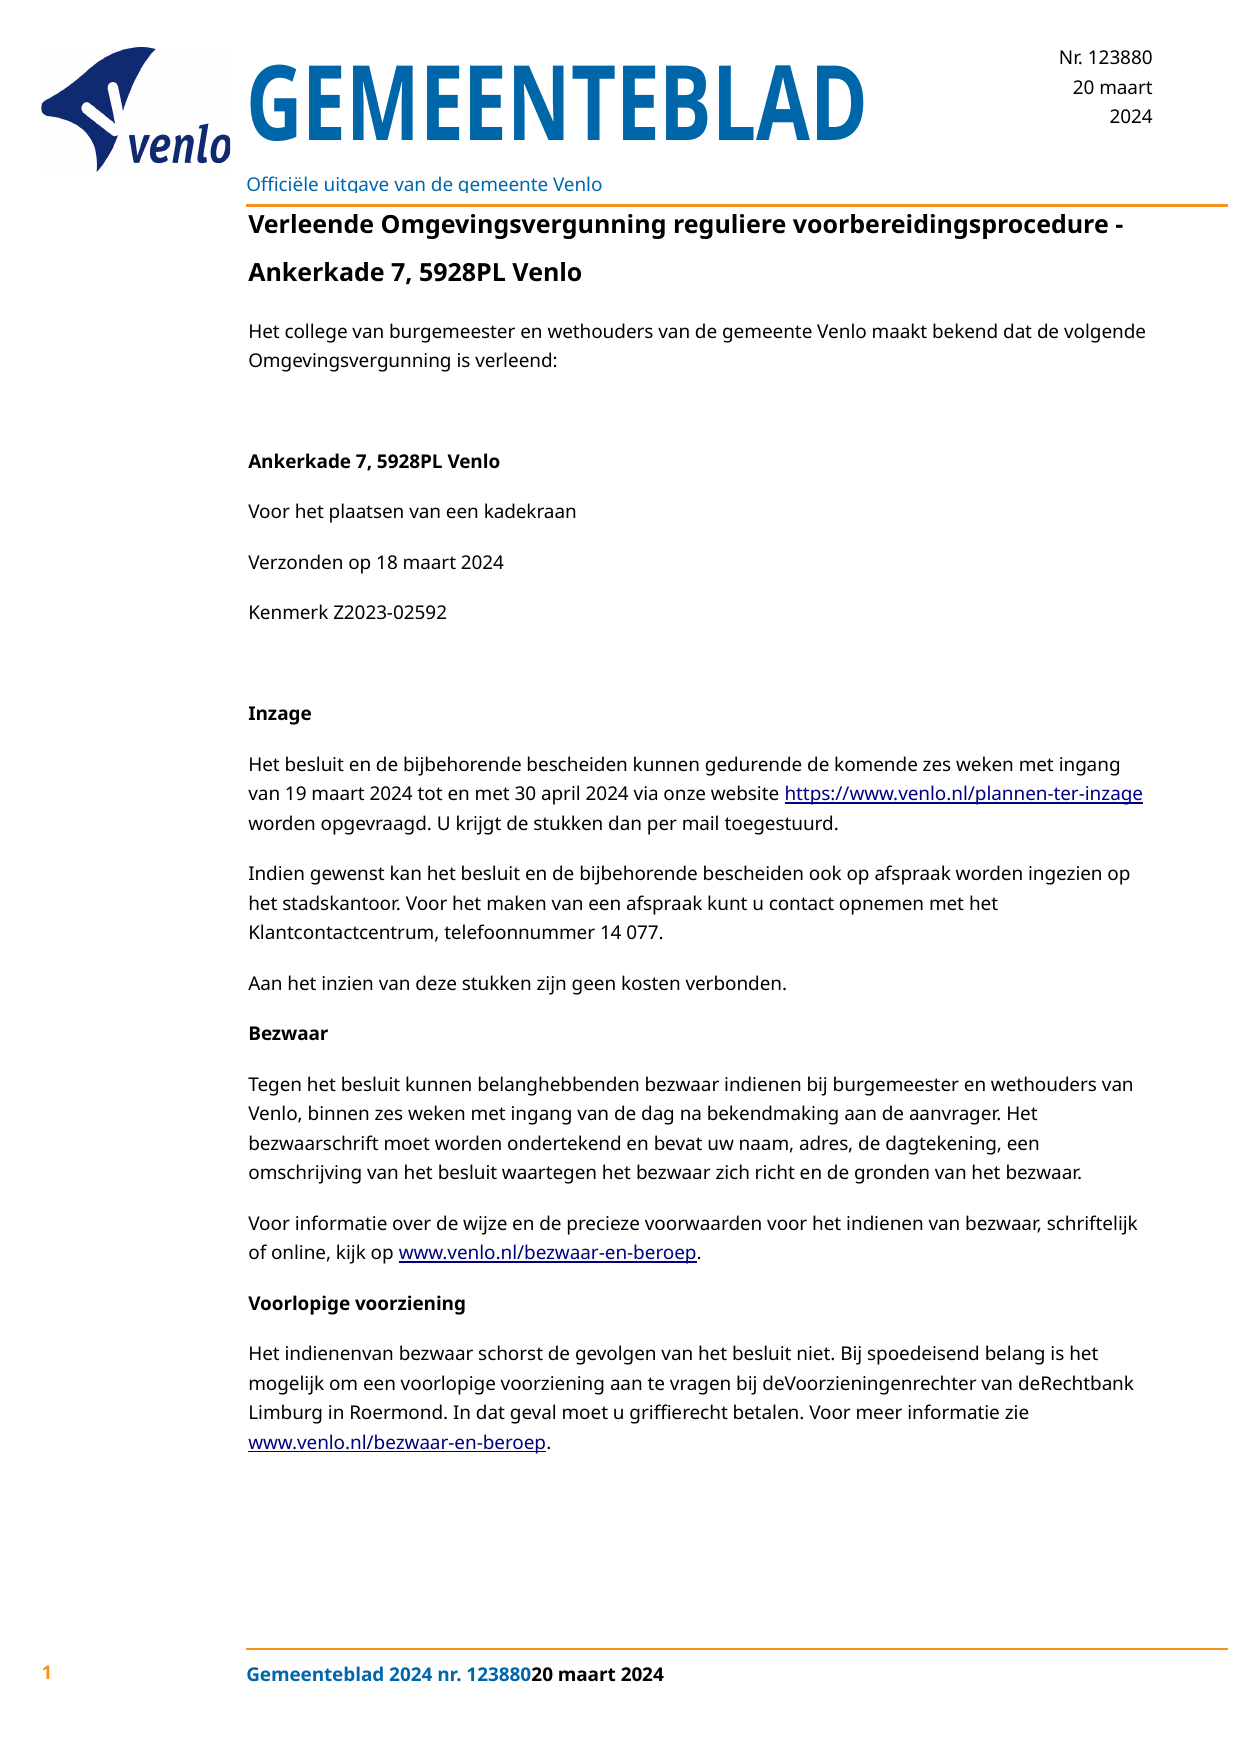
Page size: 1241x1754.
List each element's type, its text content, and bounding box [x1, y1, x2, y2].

text Aan het inzien van deze stukken zijn geen kosten verbonden. [248, 970, 1152, 996]
text Inzage [248, 700, 1152, 726]
text Verleende Omgevingsvergunning reguliere voorbereidingsprocedure - Ankerkade 7, 5928PL Venlo [248, 207, 1152, 288]
text Voorlopige voorziening [248, 1290, 1152, 1316]
text Bezwaar [248, 1020, 1152, 1046]
text Voor het plaatsen van een kadekraan [248, 499, 1152, 524]
text Het indienenvan bezwaar schorst de gevolgen van het besluit niet. Bij spoedeisend belang is het mogelijk om een voorlopige voorziening aan te vragen bij deVoorzieningenrechter van deRechtbank Limburg in Roermond. In dat geval moet u griffierecht betalen. Voor meer informatie zie www.venlo.nl/bezwaar-en-beroep. [248, 1340, 1152, 1455]
text Tegen het besluit kunnen belanghebbenden bezwaar indienen bij burgemeester en wethouders van Venlo, binnen zes weken met ingang van de dag na bekendmaking aan de aanvrager. Het bezwaarschrift moet worden ondertekend en bevat uw naam, adres, de dagtekening, een omschrijving van het besluit waartegen het bezwaar zich richt en de gronden van het bezwaar. [248, 1071, 1152, 1185]
text Het college van burgemeester en wethouders van de gemeente Venlo maakt bekend dat de volgende Omgevingsvergunning is verleend: [248, 318, 1152, 373]
text Indien gewenst kan het besluit en de bijbehorende bescheiden ook op afspraak worden ingezien op het stadskantoor. Voor het maken van een afspraak kunt u contact opnemen met het Klantcontactcentrum, telefoonnummer 14 077. [248, 860, 1152, 945]
text Verzonden op 18 maart 2024 [248, 549, 1152, 575]
picture [41, 47, 231, 172]
text Ankerkade 7, 5928PL Venlo [248, 448, 1152, 474]
text Kenmerk Z2023-02592 [248, 599, 1152, 625]
text Het besluit en de bijbehorende bescheiden kunnen gedurende de komende zes weken met ingang van 19 maart 2024 tot en met 30 april 2024 via onze website https://www.venlo.nl/plannen-ter-inzage worden opgevraagd. U krijgt de stukken dan per mail toegestuurd. [248, 751, 1152, 836]
text Voor informatie over de wijze en de precieze voorwaarden voor het indienen van bezwaar, schriftelijk of online, kijk op www.venlo.nl/bezwaar-en-beroep. [248, 1210, 1152, 1265]
